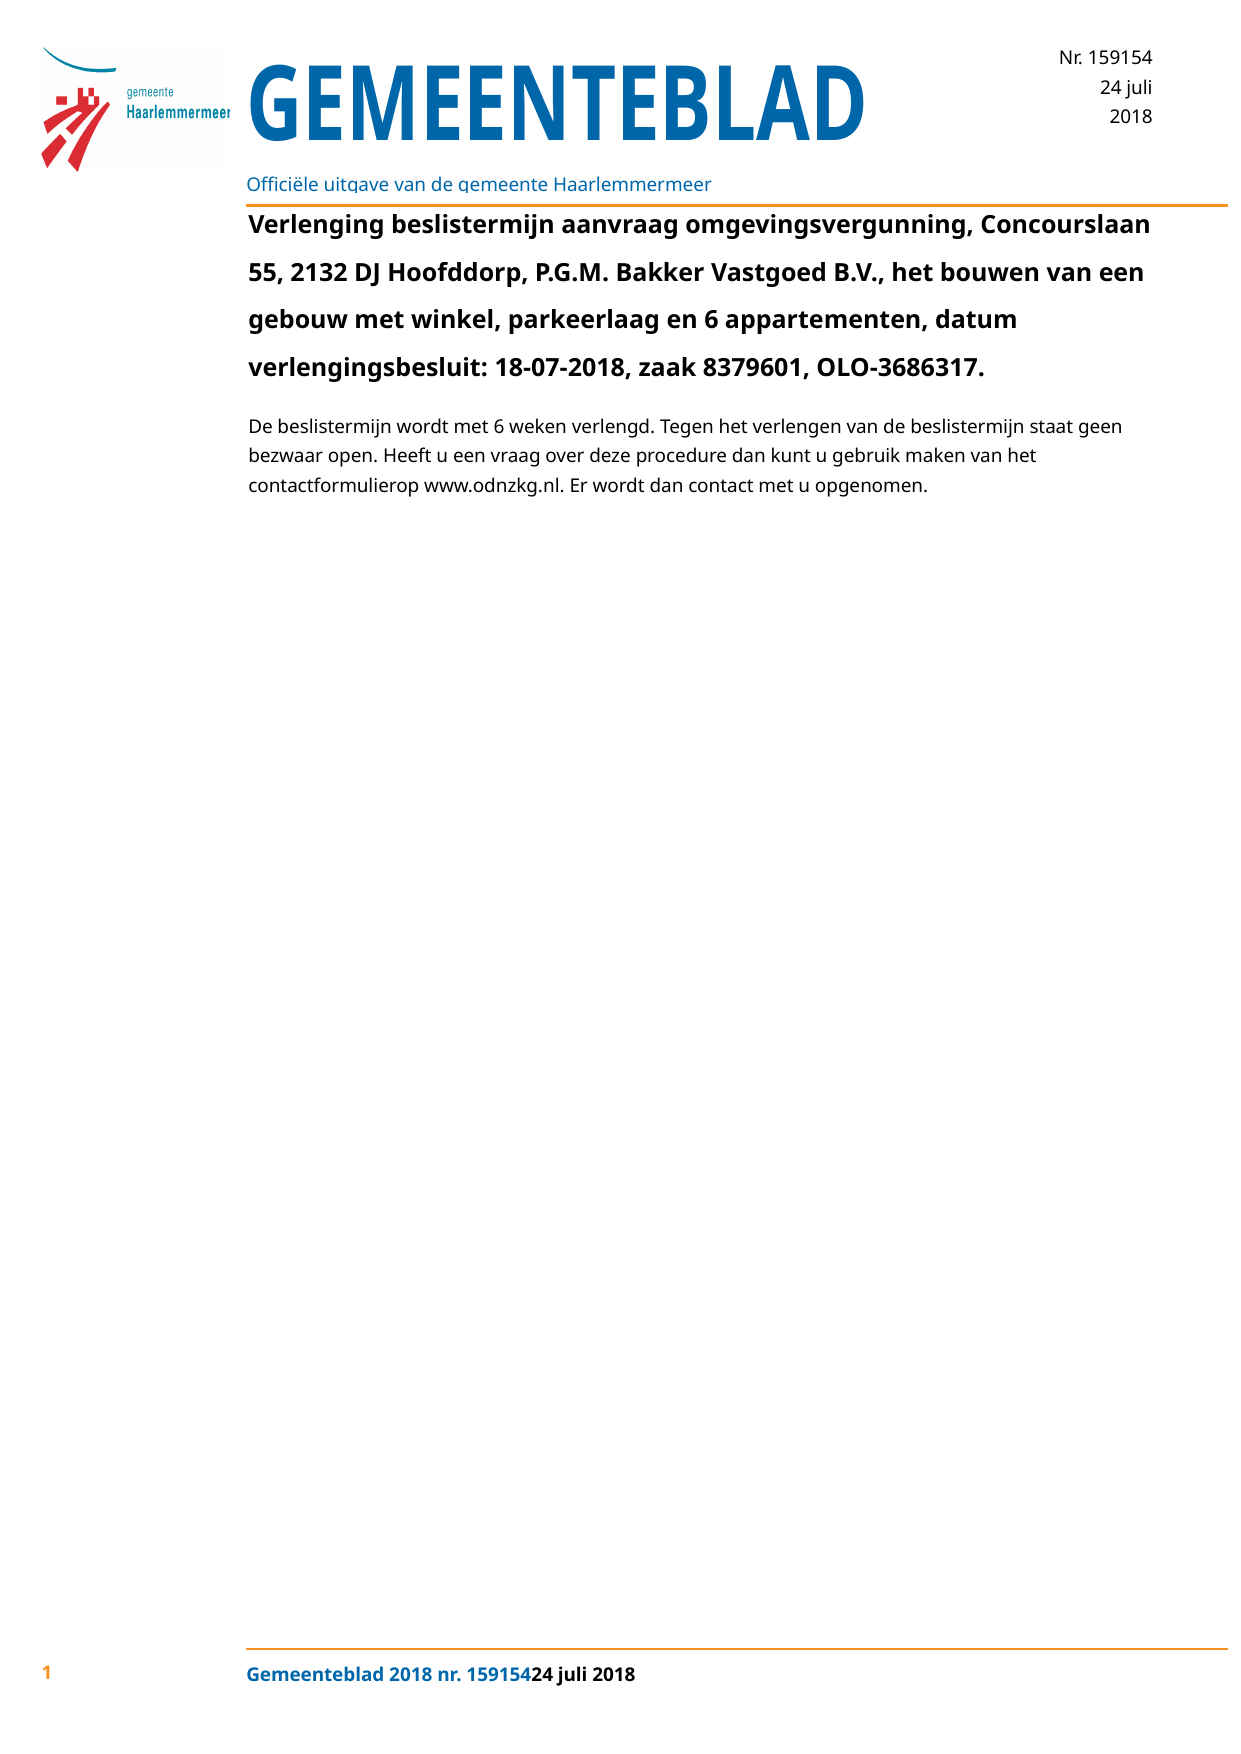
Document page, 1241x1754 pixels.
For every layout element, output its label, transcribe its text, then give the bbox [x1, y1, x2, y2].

text Verlenging beslistermijn aanvraag omgevingsvergunning, Concourslaan 55, 2132 DJ Hoofddorp, P.G.M. Bakker Vastgoed B.V., het bouwen van een gebouw met winkel, parkeerlaag en 6 appartementen, datum verlengingsbesluit: 18-07-2018, zaak 8379601, OLO-3686317. [248, 207, 1152, 384]
text De beslistermijn wordt met 6 weken verlengd. Tegen het verlengen van de beslistermijn staat geen bezwaar open. Heeft u een vraag over deze procedure dan kunt u gebruik maken van het contactformulierop www.odnzkg.nl. Er wordt dan contact met u opgenomen. [248, 413, 1152, 498]
picture [41, 47, 231, 172]
